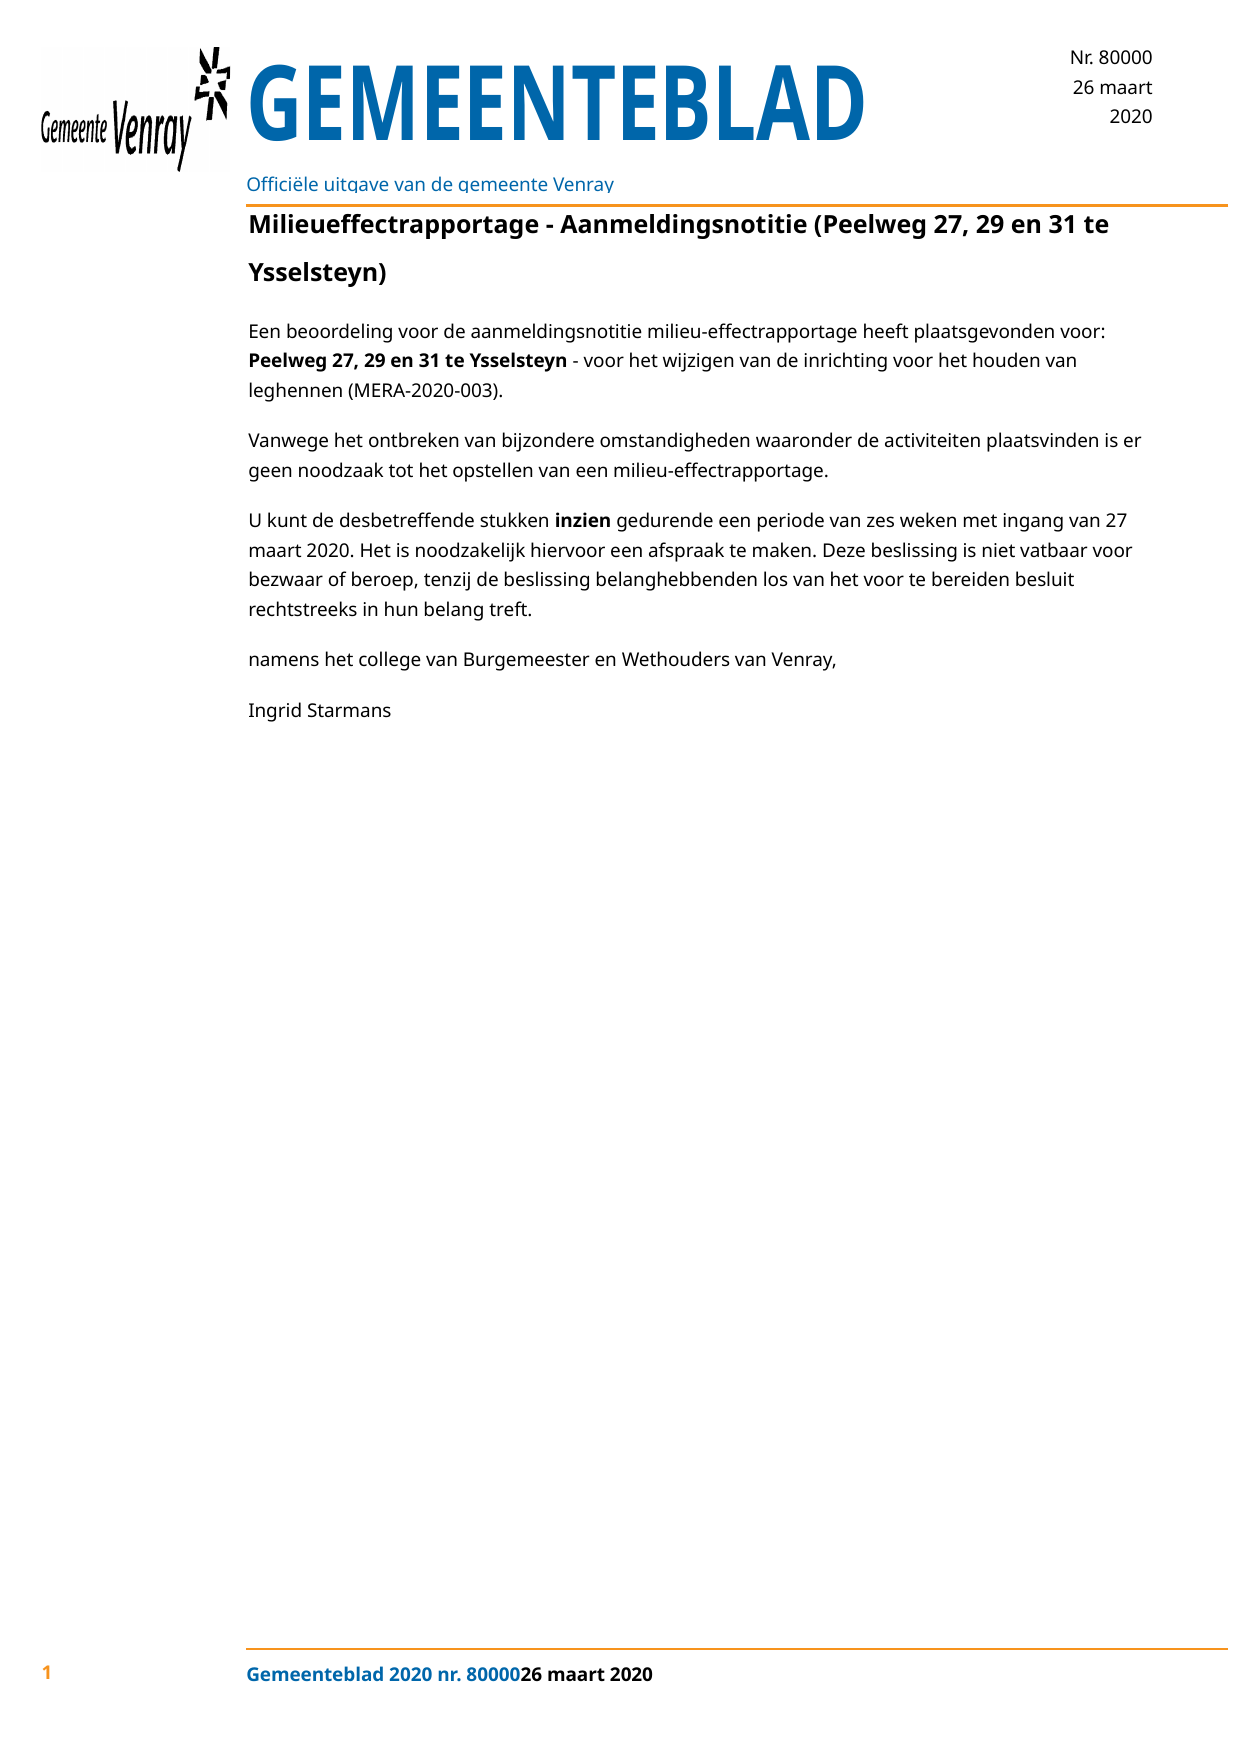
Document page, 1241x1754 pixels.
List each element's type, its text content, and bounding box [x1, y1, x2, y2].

text namens het college van Burgemeester en Wethouders van Venray, [248, 647, 1152, 672]
text Ingrid Starmans [248, 697, 1152, 723]
text Milieueffectrapportage - Aanmeldingsnotitie (Peelweg 27, 29 en 31 te Ysselsteyn) [248, 207, 1152, 288]
text Een beoordeling voor de aanmeldingsnotitie milieu-effectrapportage heeft plaatsgevonden voor: Peelweg 27, 29 en 31 te Ysselsteyn - voor het wijzigen van de inrichting voor het houden van leghennen (MERA-2020-003). [248, 318, 1152, 403]
text Vanwege het ontbreken van bijzondere omstandigheden waaronder de activiteiten plaatsvinden is er geen noodzaak tot het opstellen van een milieu-effectrapportage. [248, 427, 1152, 483]
picture [41, 47, 231, 172]
text U kunt de desbetreffende stukken inzien gedurende een periode van zes weken met ingang van 27 maart 2020. Het is noodzakelijk hiervoor een afspraak te maken. Deze beslissing is niet vatbaar voor bezwaar of beroep, tenzij de beslissing belanghebbenden los van het voor te bereiden besluit rechtstreeks in hun belang treft. [248, 507, 1152, 622]
